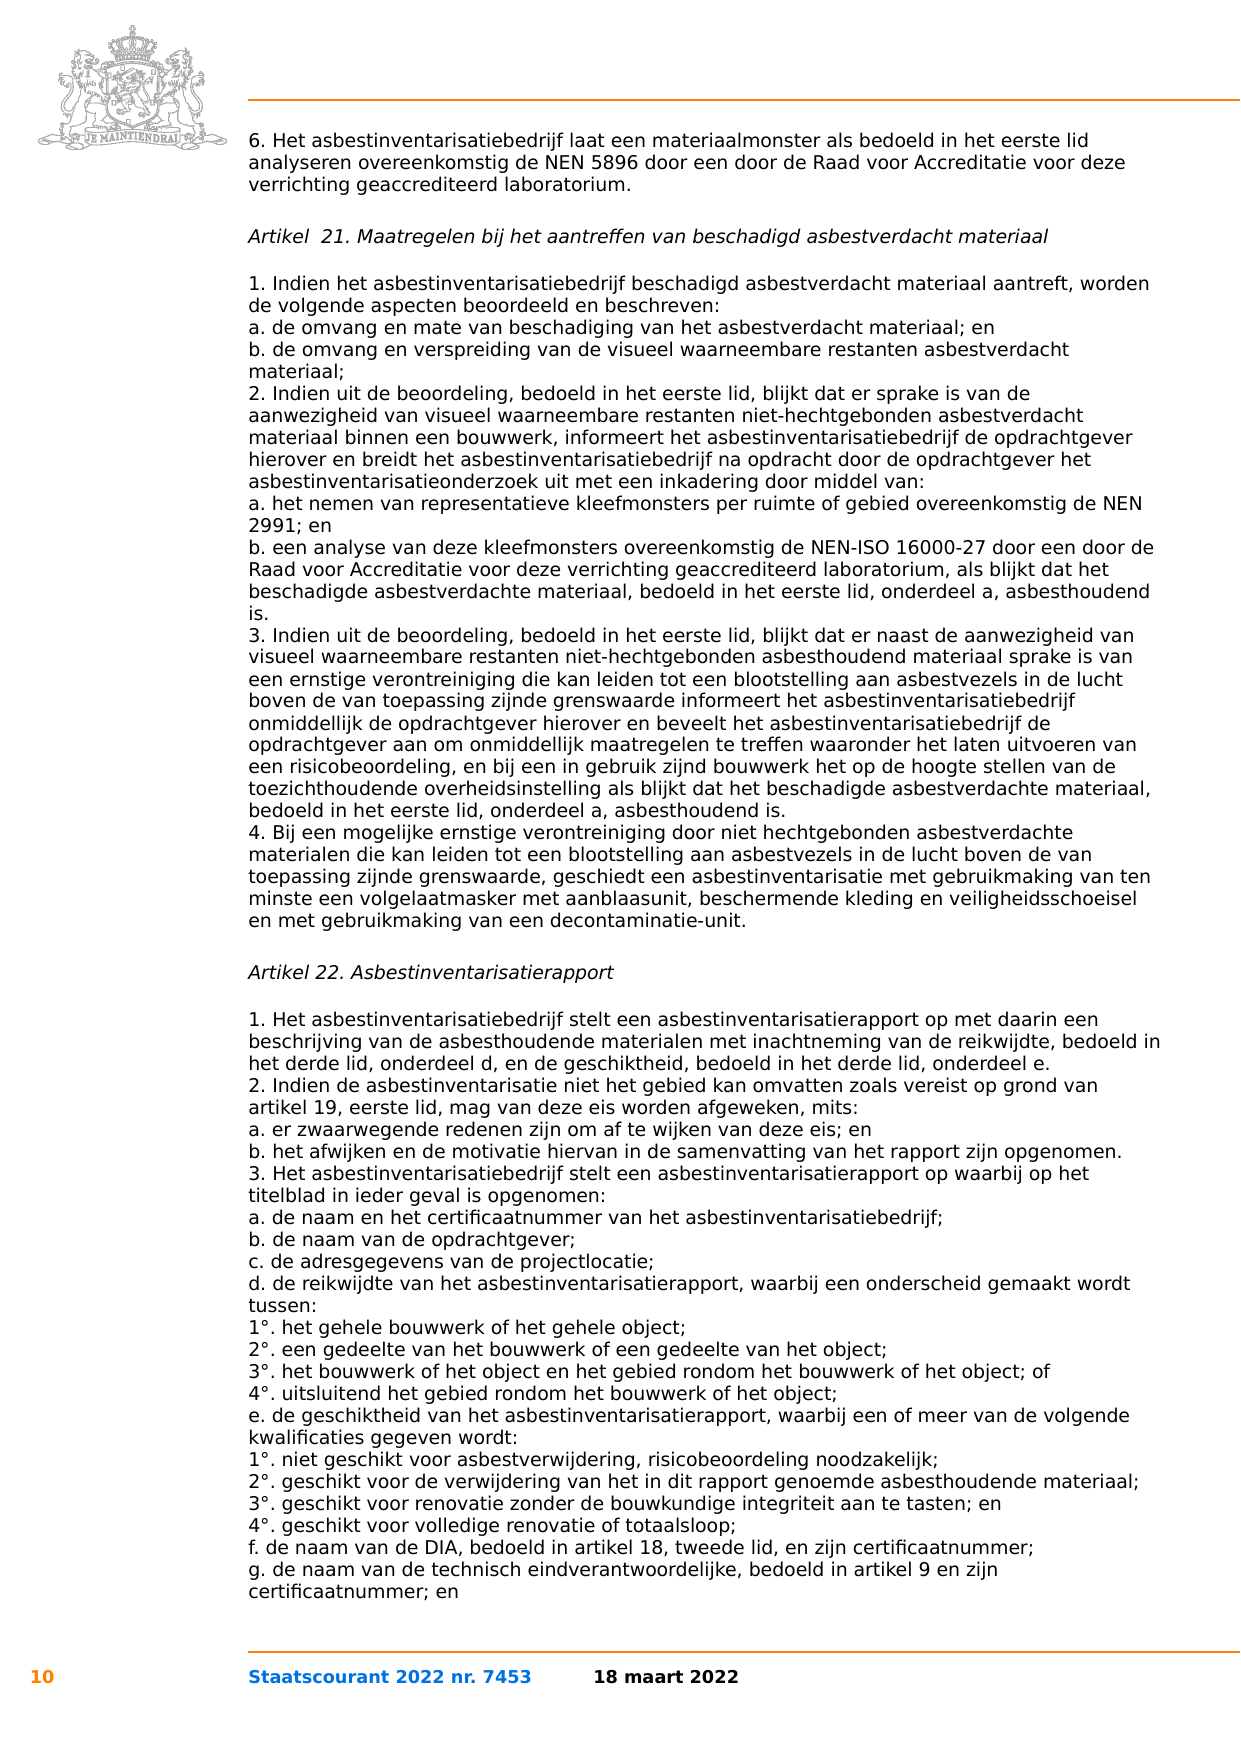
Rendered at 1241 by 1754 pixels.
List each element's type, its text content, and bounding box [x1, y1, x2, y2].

text b. een analyse van deze kleefmonsters overeenkomstig de NEN-ISO 16000-27 door een door de Raad voor Accreditatie voor deze verrichting geaccrediteerd laboratorium, als blijkt dat het beschadigde asbestverdachte materiaal, bedoeld in het eerste lid, onderdeel a, asbesthoudend is. [248, 537, 1163, 624]
text 3°. geschikt voor renovatie zonder de bouwkundige integriteit aan te tasten; en [248, 1493, 1163, 1515]
text 3. Indien uit de beoordeling, bedoeld in het eerste lid, blijkt dat er naast de aanwezigheid van visueel waarneembare restanten niet-hechtgebonden asbesthoudend materiaal sprake is van een ernstige verontreiniging die kan leiden tot een blootstelling aan asbestvezels in de lucht boven de van toepassing zijnde grenswaarde informeert het asbestinventarisatiebedrijf onmiddellijk de opdrachtgever hierover en beveelt het asbestinventarisatiebedrijf de opdrachtgever aan om onmiddellijk maatregelen te treffen waaronder het laten uitvoeren van een risicobeoordeling, en bij een in gebruik zijnd bouwwerk het op de hoogte stellen van de toezichthoudende overheidsinstelling als blijkt dat het beschadigde asbestverdachte materiaal, bedoeld in het eerste lid, onderdeel a, asbesthoudend is. [248, 624, 1163, 822]
text c. de adresgegevens van de projectlocatie; [248, 1251, 1163, 1273]
text 1. Indien het asbestinventarisatiebedrijf beschadigd asbestverdacht materiaal aantreft, worden de volgende aspecten beoordeeld en beschreven: [248, 273, 1163, 317]
text b. de omvang en verspreiding van de visueel waarneembare restanten asbestverdacht materiaal; [248, 339, 1163, 383]
text 3°. het bouwwerk of het object en het gebied rondom het bouwwerk of het object; of [248, 1361, 1163, 1383]
text a. de omvang en mate van beschadiging van het asbestverdacht materiaal; en [248, 317, 1163, 339]
text 4°. geschikt voor volledige renovatie of totaalsloop; [248, 1515, 1163, 1537]
text 1. Het asbestinventarisatiebedrijf stelt een asbestinventarisatierapport op met daarin een beschrijving van de asbesthoudende materialen met inachtneming van de reikwijdte, bedoeld in het derde lid, onderdeel d, en de geschiktheid, bedoeld in het derde lid, onderdeel e. [248, 1009, 1163, 1075]
picture [38, 25, 227, 150]
text 2. Indien uit de beoordeling, bedoeld in het eerste lid, blijkt dat er sprake is van de aanwezigheid van visueel waarneembare restanten niet-hechtgebonden asbestverdacht materiaal binnen een bouwwerk, informeert het asbestinventarisatiebedrijf de opdrachtgever hierover en breidt het asbestinventarisatiebedrijf na opdracht door de opdrachtgever het asbestinventarisatieonderzoek uit met een inkadering door middel van: [248, 383, 1163, 493]
text 4. Bij een mogelijke ernstige verontreiniging door niet hechtgebonden asbestverdachte materialen die kan leiden tot een blootstelling aan asbestvezels in de lucht boven de van toepassing zijnde grenswaarde, geschiedt een asbestinventarisatie met gebruikmaking van ten minste een volgelaatmasker met aanblaasunit, beschermende kleding en veiligheidsschoeisel en met gebruikmaking van een decontaminatie-unit. [248, 822, 1163, 932]
text d. de reikwijdte van het asbestinventarisatierapport, waarbij een onderscheid gemaakt wordt tussen: [248, 1273, 1163, 1317]
text 2°. geschikt voor de verwijdering van het in dit rapport genoemde asbesthoudende materiaal; [248, 1471, 1163, 1493]
text e. de geschiktheid van het asbestinventarisatierapport, waarbij een of meer van de volgende kwalificaties gegeven wordt: [248, 1405, 1163, 1449]
text a. er zwaarwegende redenen zijn om af te wijken van deze eis; en [248, 1119, 1163, 1141]
text 4°. uitsluitend het gebied rondom het bouwwerk of het object; [248, 1383, 1163, 1405]
subtitle Artikel 21. Maatregelen bij het aantreffen van beschadigd asbestverdacht materiaal [248, 226, 1163, 248]
text 1°. het gehele bouwwerk of het gehele object; [248, 1317, 1163, 1339]
text f. de naam van de DIA, bedoeld in artikel 18, tweede lid, en zijn certificaatnummer; [248, 1537, 1163, 1559]
text b. het afwijken en de motivatie hiervan in de samenvatting van het rapport zijn opgenomen. [248, 1141, 1163, 1163]
text 3. Het asbestinventarisatiebedrijf stelt een asbestinventarisatierapport op waarbij op het titelblad in ieder geval is opgenomen: [248, 1163, 1163, 1207]
text g. de naam van de technisch eindverantwoordelijke, bedoeld in artikel 9 en zijn certificaatnummer; en [248, 1559, 1163, 1603]
subtitle Artikel 22. Asbestinventarisatierapport [248, 962, 1163, 984]
text a. het nemen van representatieve kleefmonsters per ruimte of gebied overeenkomstig de NEN 2991; en [248, 493, 1163, 537]
text a. de naam en het certificaatnummer van het asbestinventarisatiebedrijf; [248, 1207, 1163, 1229]
text 1°. niet geschikt voor asbestverwijdering, risicobeoordeling noodzakelijk; [248, 1449, 1163, 1471]
text 2. Indien de asbestinventarisatie niet het gebied kan omvatten zoals vereist op grond van artikel 19, eerste lid, mag van deze eis worden afgeweken, mits: [248, 1075, 1163, 1119]
text 2°. een gedeelte van het bouwwerk of een gedeelte van het object; [248, 1339, 1163, 1361]
text b. de naam van de opdrachtgever; [248, 1229, 1163, 1251]
text 6. Het asbestinventarisatiebedrijf laat een materiaalmonster als bedoeld in het eerste lid analyseren overeenkomstig de NEN 5896 door een door de Raad voor Accreditatie voor deze verrichting geaccrediteerd laboratorium. [248, 130, 1163, 196]
